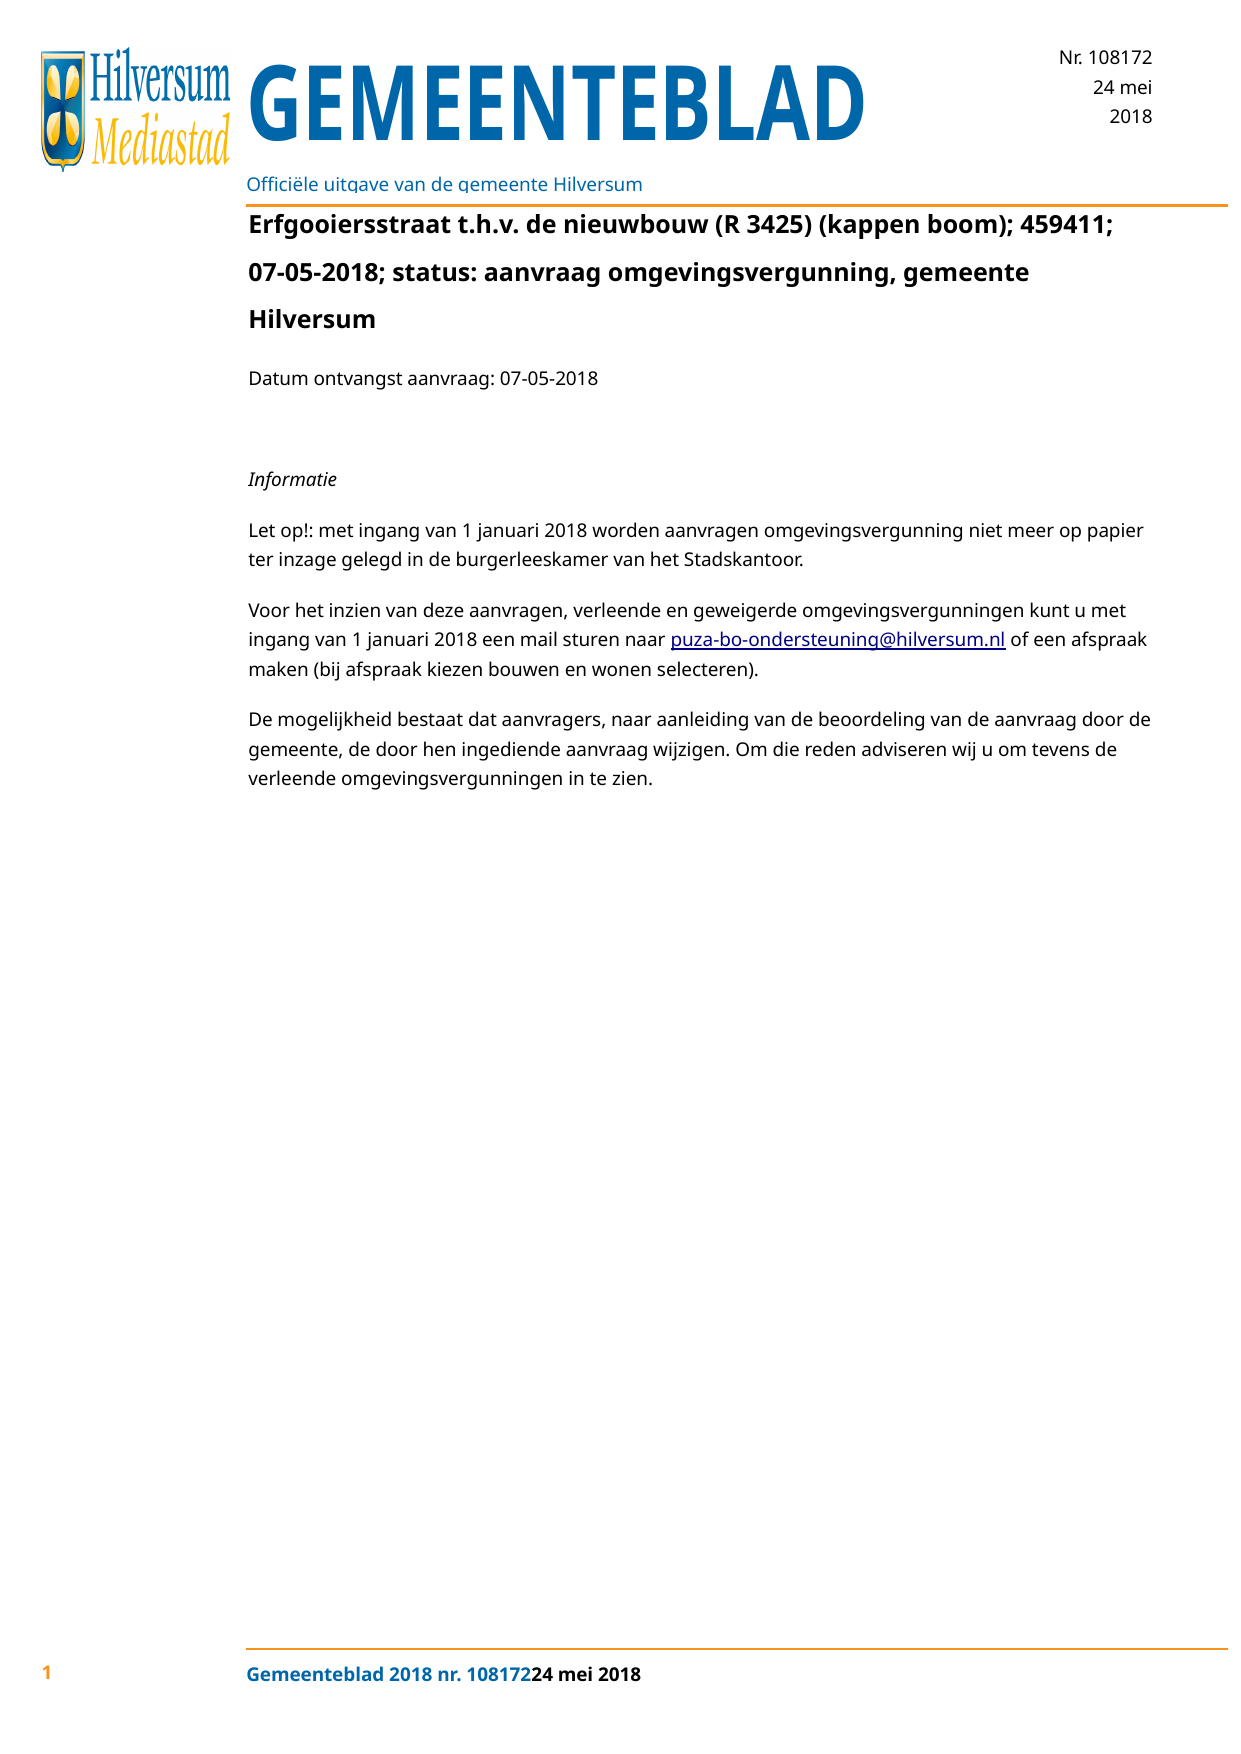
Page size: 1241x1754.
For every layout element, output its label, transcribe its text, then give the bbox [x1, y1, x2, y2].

picture [41, 47, 231, 172]
text Datum ontvangst aanvraag: 07-05-2018 [248, 366, 1152, 391]
text De mogelijkheid bestaat dat aanvragers, naar aanleiding van de beoordeling van de aanvraag door de gemeente, de door hen ingediende aanvraag wijzigen. Om die reden adviseren wij u om tevens de verleende omgevingsvergunningen in te zien. [248, 706, 1152, 791]
text Erfgooiersstraat t.h.v. de nieuwbouw (R 3425) (kappen boom); 459411; 07-05-2018; status: aanvraag omgevingsvergunning, gemeente Hilversum [248, 207, 1152, 336]
text Informatie [248, 466, 1152, 492]
text Let op!: met ingang van 1 januari 2018 worden aanvragen omgevingsvergunning niet meer op papier ter inzage gelegd in de burgerleeskamer van het Stadskantoor. [248, 517, 1152, 572]
text Voor het inzien van deze aanvragen, verleende en geweigerde omgevingsvergunningen kunt u met ingang van 1 januari 2018 een mail sturen naar puza-bo-ondersteuning@hilversum.nl of een afspraak maken (bij afspraak kiezen bouwen en wonen selecteren). [248, 597, 1152, 682]
